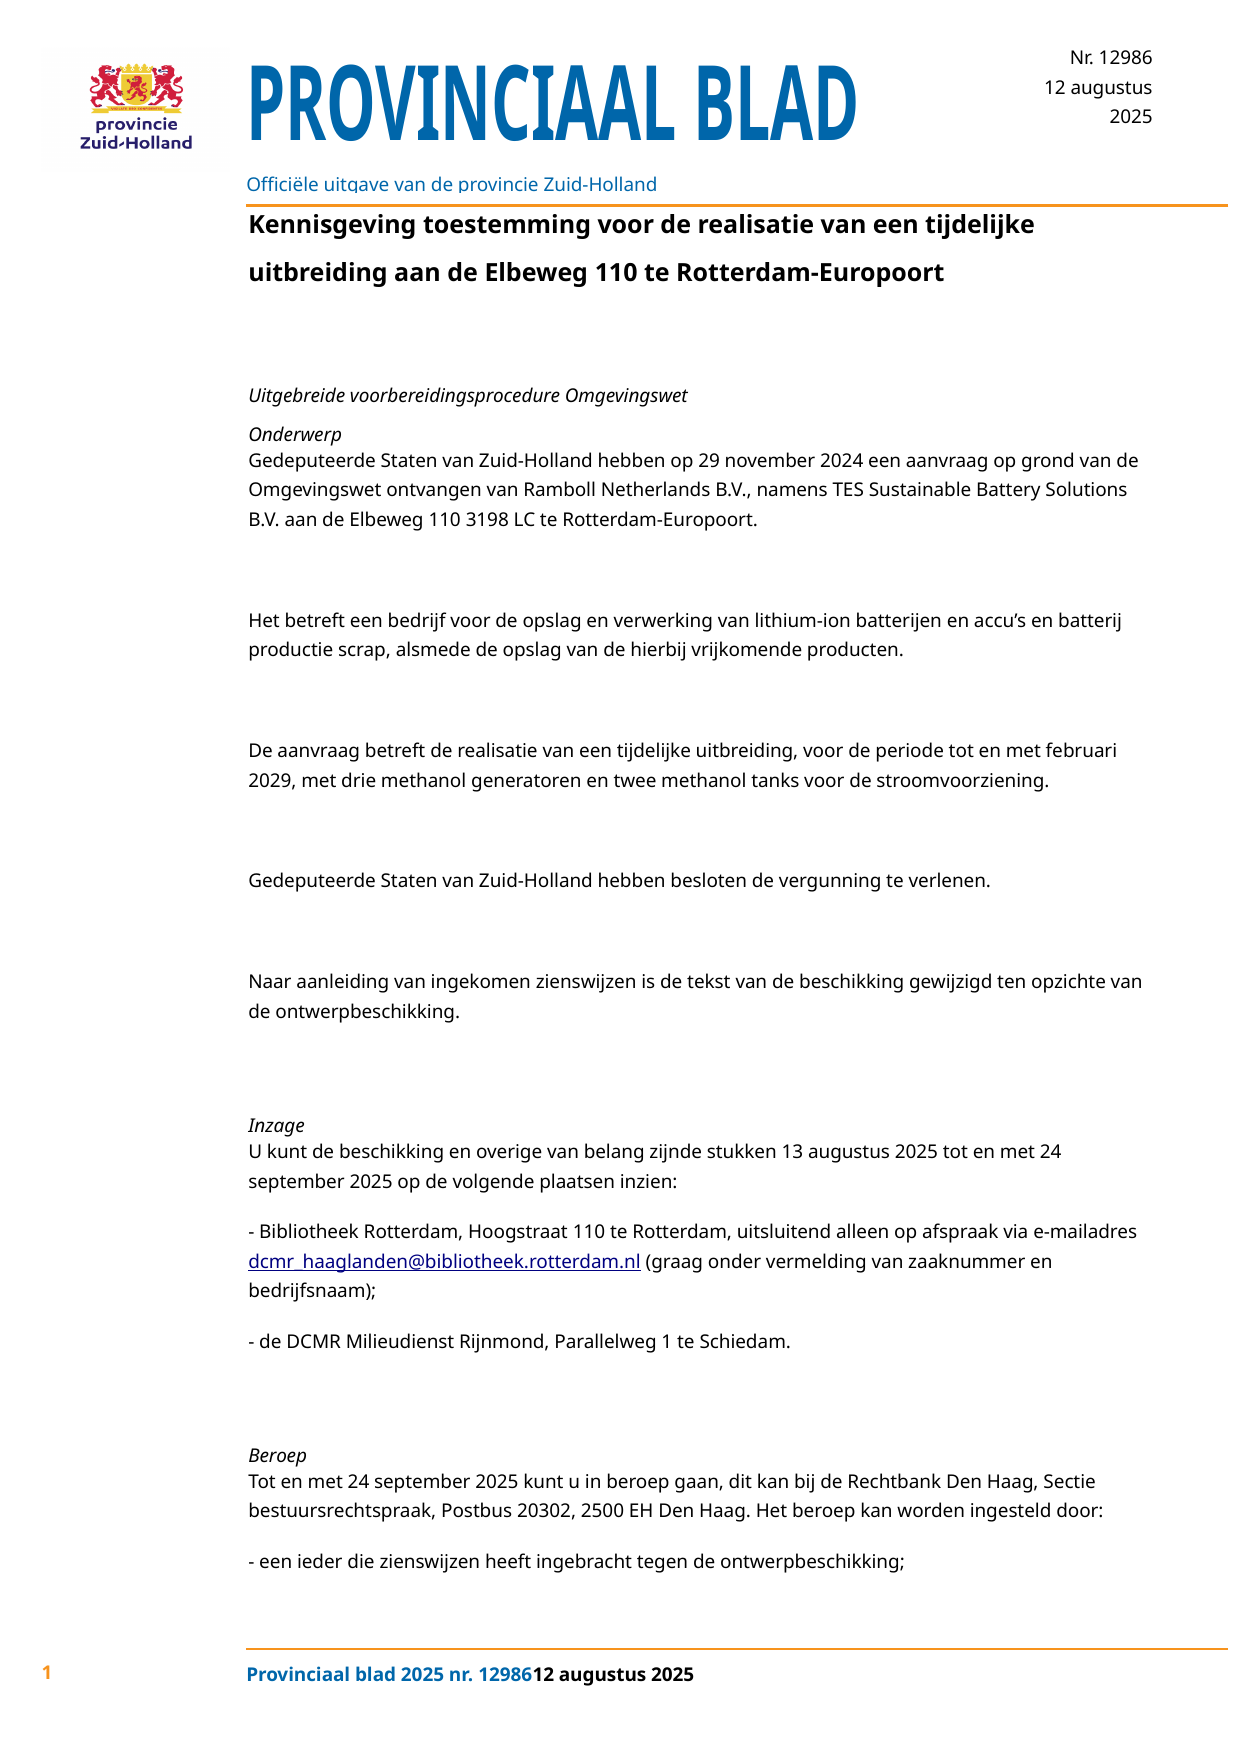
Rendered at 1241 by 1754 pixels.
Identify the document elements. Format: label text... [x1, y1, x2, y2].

text - Bibliotheek Rotterdam, Hoogstraat 110 te Rotterdam, uitsluitend alleen op afspraak via e-mailadres dcmr_haaglanden@bibliotheek.rotterdam.nl (graag onder vermelding van zaaknummer en bedrijfsnaam); [248, 1218, 1152, 1303]
text Inzage [248, 1112, 1152, 1138]
text Onderwerp [248, 421, 1152, 447]
text De aanvraag betreft de realisatie van een tijdelijke uitbreiding, voor de periode tot en met februari 2029, met drie methanol generatoren en twee methanol tanks voor de stroomvoorziening. [248, 737, 1152, 793]
text Het betreft een bedrijf voor de opslag en verwerking van lithium-ion batterijen en accu’s en batterij productie scrap, alsmede de opslag van de hierbij vrijkomende producten. [248, 607, 1152, 662]
text Uitgebreide voorbereidingsprocedure Omgevingswet [248, 382, 1152, 408]
text Tot en met 24 september 2025 kunt u in beroep gaan, dit kan bij de Rechtbank Den Haag, Sectie bestuursrechtspraak, Postbus 20302, 2500 EH Den Haag. Het beroep kan worden ingesteld door: [248, 1468, 1152, 1523]
text Kennisgeving toestemming voor de realisatie van een tijdelijke uitbreiding aan de Elbeweg 110 te Rotterdam-Europoort [248, 207, 1152, 288]
text Gedeputeerde Staten van Zuid-Holland hebben op 29 november 2024 een aanvraag op grond van de Omgevingswet ontvangen van Ramboll Netherlands B.V., namens TES Sustainable Battery Solutions B.V. aan de Elbeweg 110 3198 LC te Rotterdam-Europoort. [248, 447, 1152, 532]
picture [41, 47, 231, 172]
text - een ieder die zienswijzen heeft ingebracht tegen de ontwerpbeschikking; [248, 1548, 1152, 1574]
text Beroep [248, 1442, 1152, 1468]
text U kunt de beschikking en overige van belang zijnde stukken 13 augustus 2025 tot en met 24 september 2025 op de volgende plaatsen inzien: [248, 1138, 1152, 1193]
text Gedeputeerde Staten van Zuid-Holland hebben besloten de vergunning te verlenen. [248, 868, 1152, 893]
text Naar aanleiding van ingekomen zienswijzen is de tekst van de beschikking gewijzigd ten opzichte van de ontwerpbeschikking. [248, 968, 1152, 1024]
text - de DCMR Milieudienst Rijnmond, Parallelweg 1 te Schiedam. [248, 1328, 1152, 1353]
